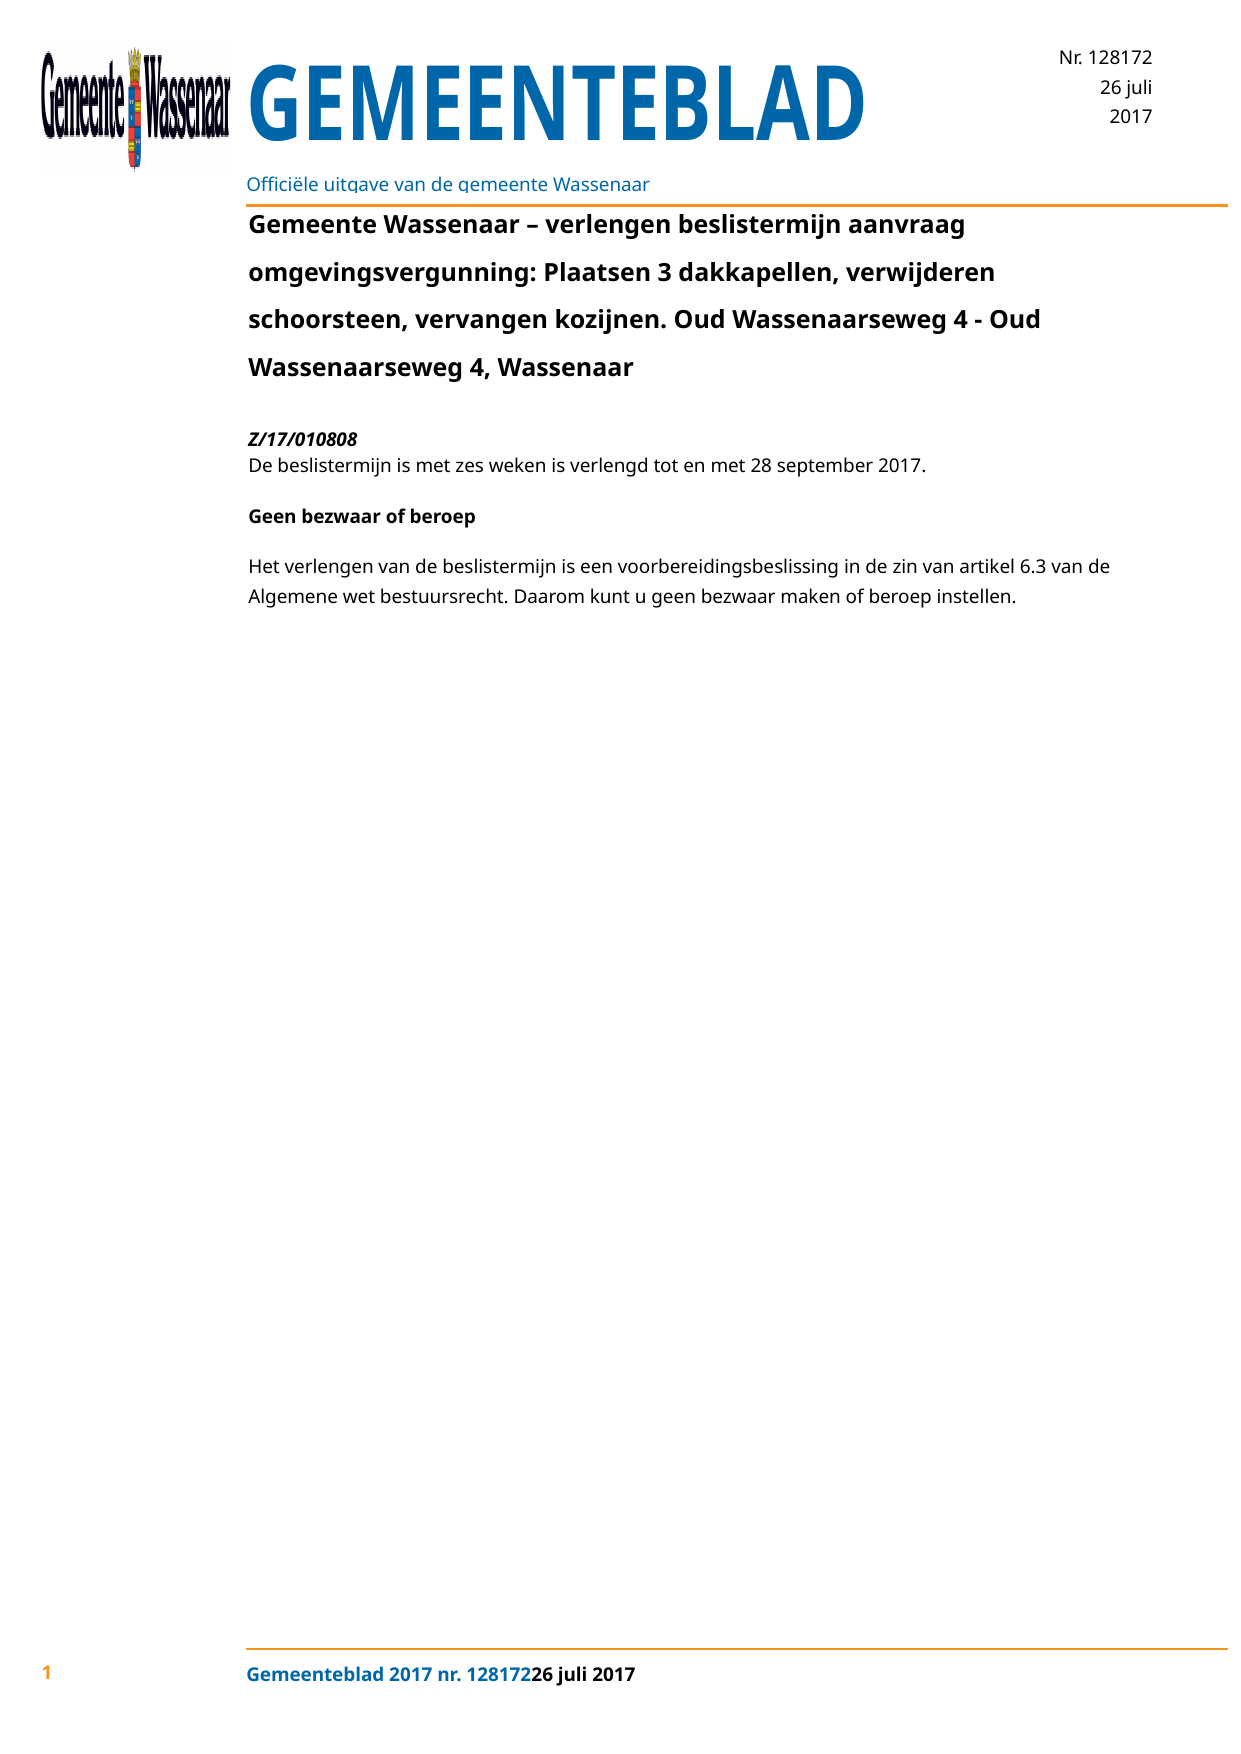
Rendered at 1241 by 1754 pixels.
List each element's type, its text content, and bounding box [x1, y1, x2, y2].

text Het verlengen van de beslistermijn is een voorbereidingsbeslissing in de zin van artikel 6.3 van de Algemene wet bestuursrecht. Daarom kunt u geen bezwaar maken of beroep instellen. [248, 553, 1152, 608]
text Gemeente Wassenaar – verlengen beslistermijn aanvraag omgevingsvergunning: Plaatsen 3 dakkapellen, verwijderen schoorsteen, vervangen kozijnen. Oud Wassenaarseweg 4 - Oud Wassenaarseweg 4, Wassenaar [248, 207, 1152, 384]
text Geen bezwaar of beroep [248, 503, 1152, 528]
text De beslistermijn is met zes weken is verlengd tot en met 28 september 2017. [248, 452, 1152, 478]
text Z/17/010808 [248, 427, 1152, 452]
picture [41, 47, 231, 172]
